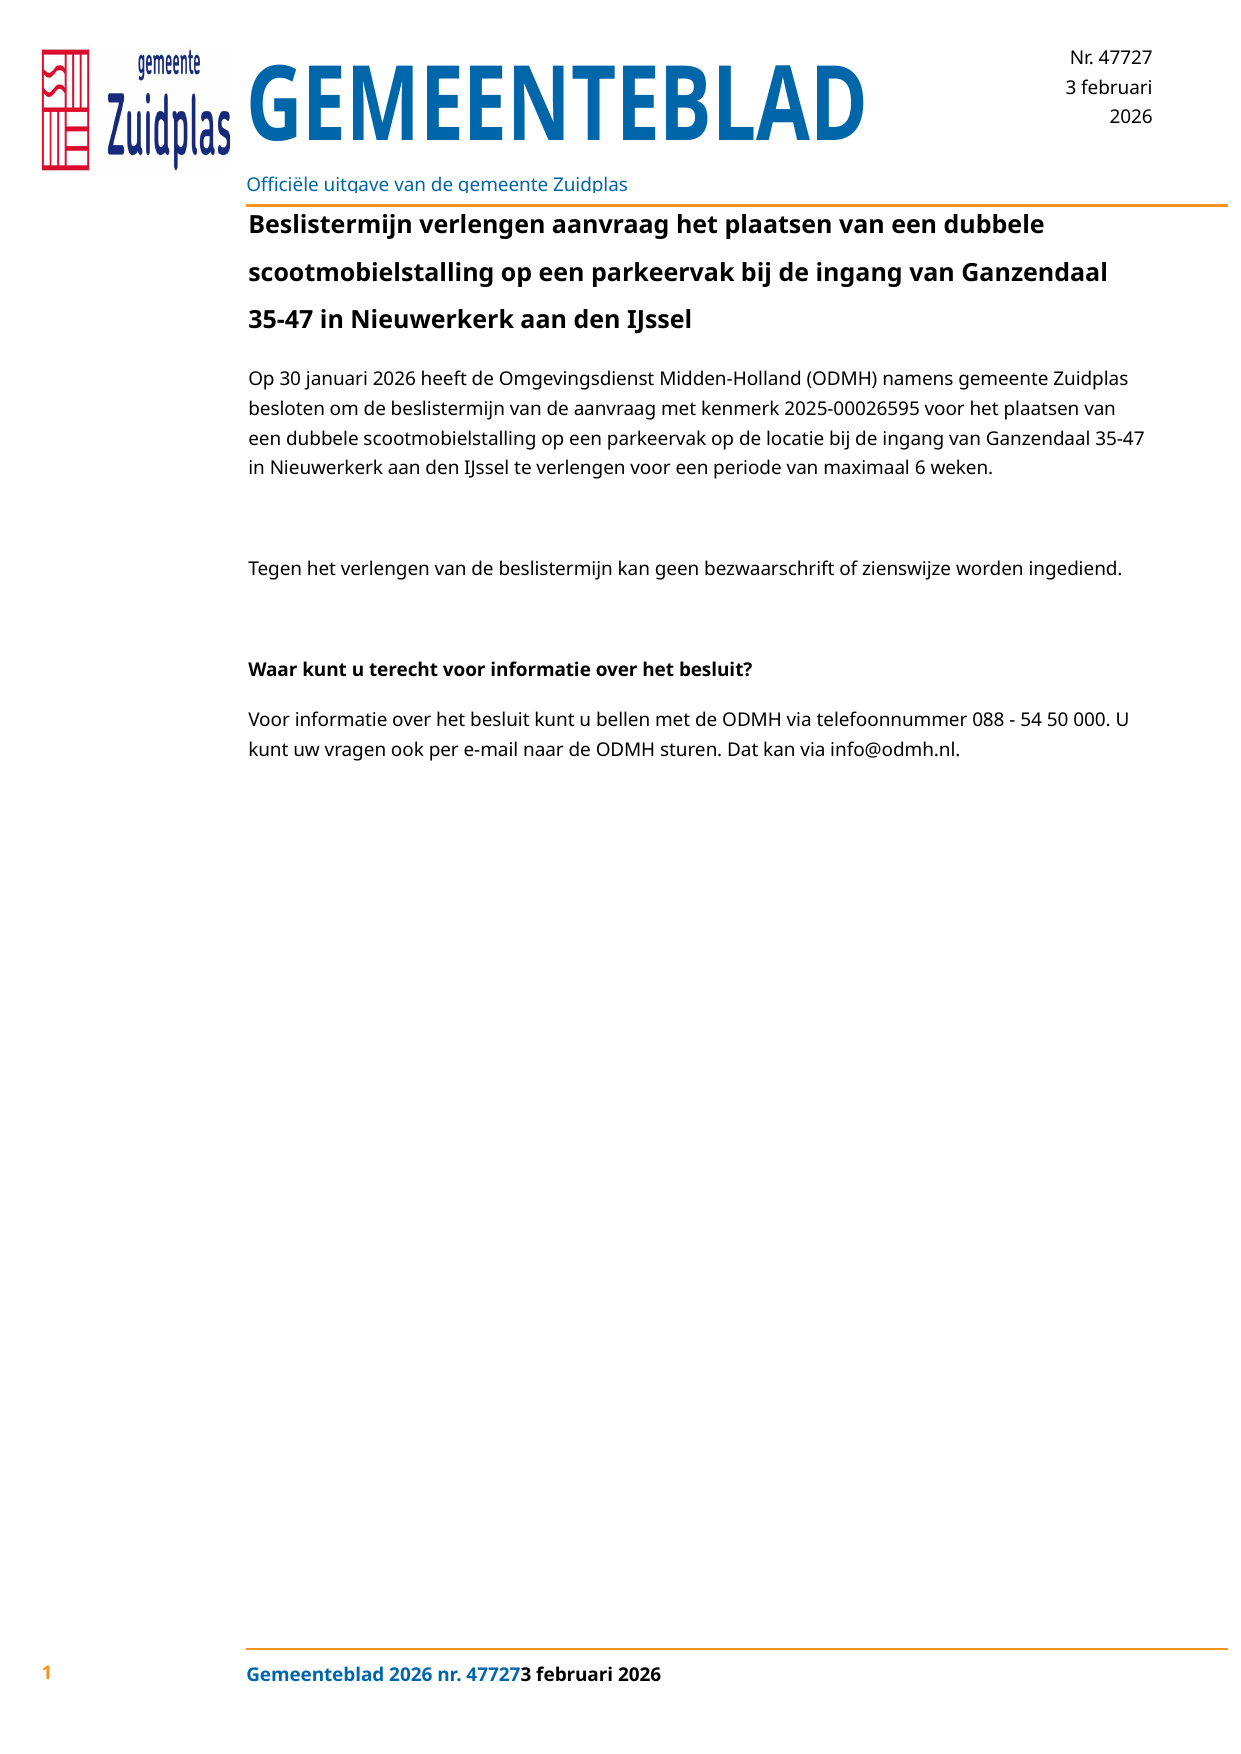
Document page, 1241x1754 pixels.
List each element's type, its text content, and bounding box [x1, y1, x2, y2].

text Voor informatie over het besluit kunt u bellen met de ODMH via telefoonnummer 088 - 54 50 000. U kunt uw vragen ook per e-mail naar de ODMH sturen. Dat kan via info@odmh.nl. [248, 706, 1152, 762]
picture [41, 47, 231, 172]
text Op 30 januari 2026 heeft de Omgevingsdienst Midden-Holland (ODMH) namens gemeente Zuidplas besloten om de beslistermijn van de aanvraag met kenmerk 2025-00026595 voor het plaatsen van een dubbele scootmobielstalling op een parkeervak op de locatie bij de ingang van Ganzendaal 35-47 in Nieuwerkerk aan den IJssel te verlengen voor een periode van maximaal 6 weken. [248, 366, 1152, 480]
text Waar kunt u terecht voor informatie over het besluit? [248, 656, 1152, 682]
text Tegen het verlengen van de beslistermijn kan geen bezwaarschrift of zienswijze worden ingediend. [248, 555, 1152, 581]
text Beslistermijn verlengen aanvraag het plaatsen van een dubbele scootmobielstalling op een parkeervak bij de ingang van Ganzendaal 35-47 in Nieuwerkerk aan den IJssel [248, 207, 1152, 336]
